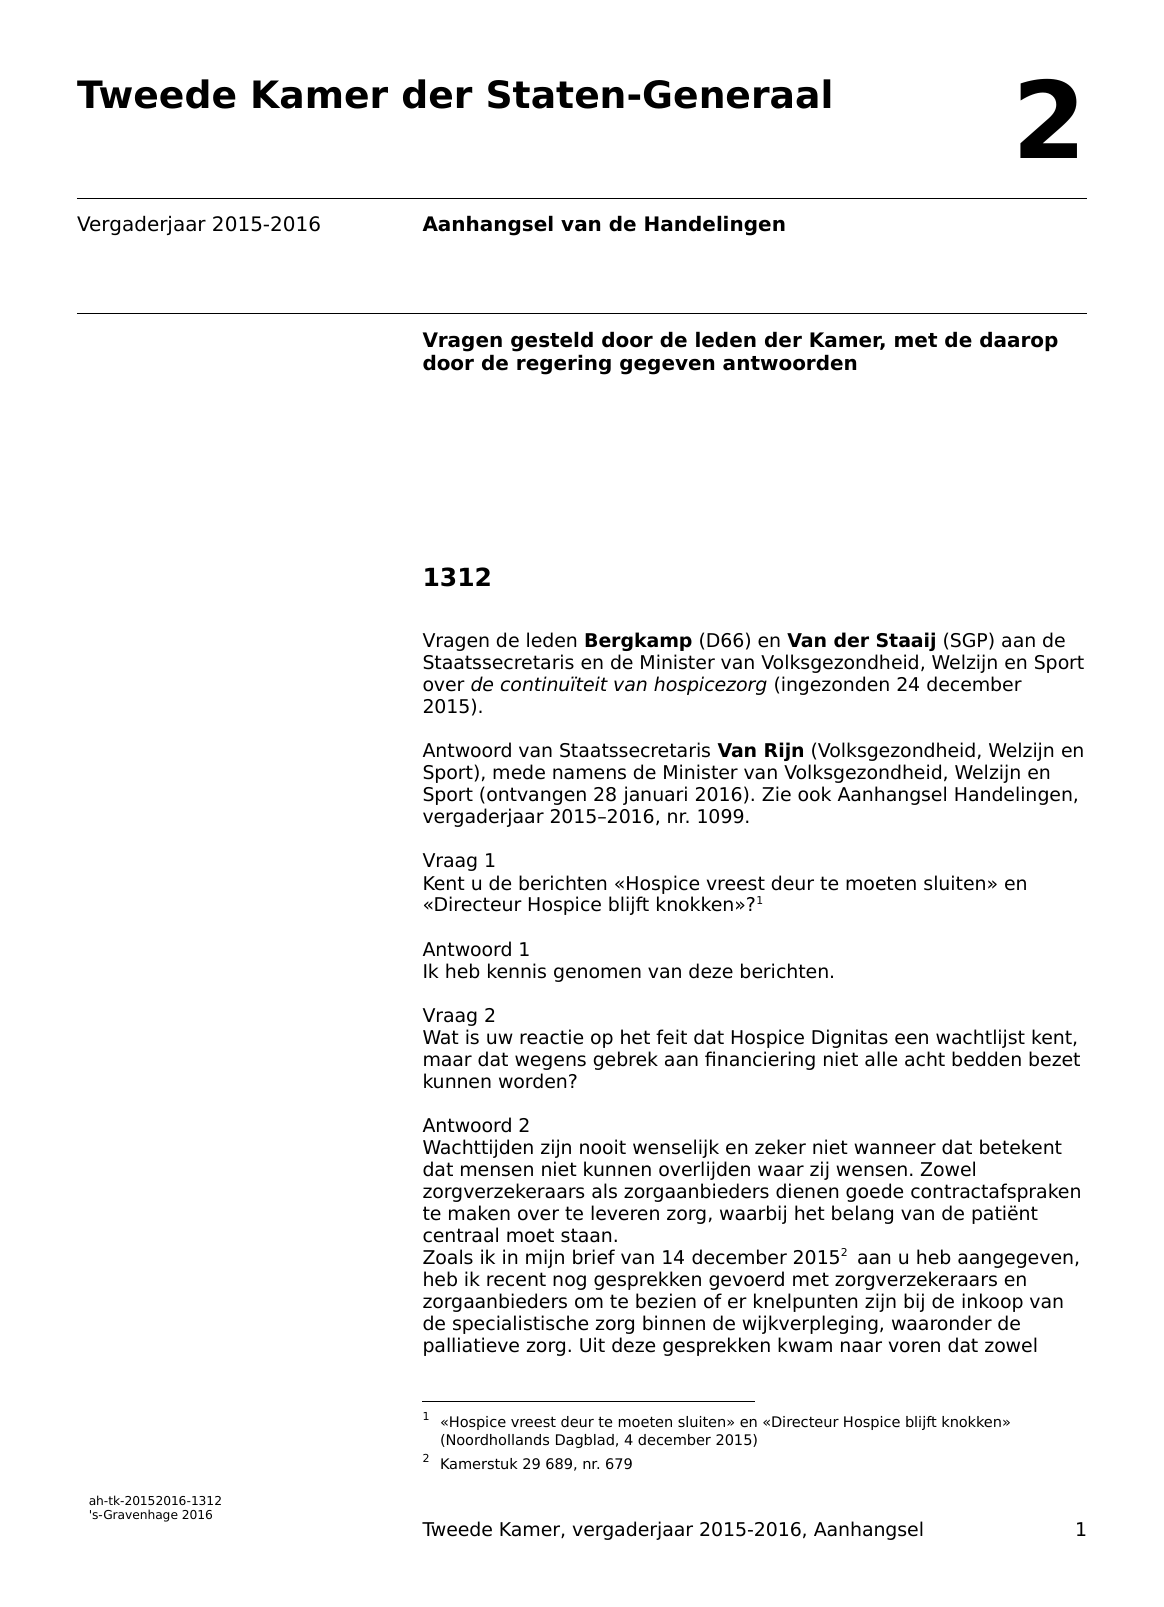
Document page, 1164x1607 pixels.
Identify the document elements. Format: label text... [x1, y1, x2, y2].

table_header 2 [886, 59, 1087, 198]
text Kent u de berichten «Hospice vreest deur te moeten sluiten» en «Directeur Hospice blijft knokken»? [422, 872, 1087, 916]
table_cell [77, 314, 422, 375]
table_cell Vragen gesteld door de leden der Kamer, met de daarop door de regering gegeven antwoorden [422, 314, 1087, 375]
text Zoals ik in mijn brief van 14 december 2015 aan u heb aangegeven, heb ik recent nog gesprekken gevoerd met zorgverzekeraars en zorgaanbieders om te bezien of er knelpunten zijn bij de inkoop van de specialistische zorg binnen de wijkverpleging, waaronder de palliatieve zorg. Uit deze gesprekken kwam naar voren dat zowel [422, 1247, 1087, 1357]
text Vragen de leden Bergkamp (D66) en Van der Staaij (SGP) aan de Staatssecretaris en de Minister van Volksgezondheid, Welzijn en Sport over de continuïteit van hospicezorg (ingezonden 24 december 2015). [422, 630, 1087, 718]
text Vraag 2 [422, 1005, 1087, 1027]
table_cell Vergaderjaar 2015-2016 [77, 199, 422, 313]
text Wat is uw reactie op het feit dat Hospice Dignitas een wachtlijst kent, maar dat wegens gebrek aan financiering niet alle acht bedden bezet kunnen worden? [422, 1027, 1087, 1093]
text Antwoord van Staatssecretaris Van Rijn (Volksgezondheid, Welzijn en Sport), mede namens de Minister van Volksgezondheid, Welzijn en Sport (ontvangen 28 januari 2016). Zie ook Aanhangsel Handelingen, vergaderjaar 2015–2016, nr. 1099. [422, 740, 1087, 828]
table_header Tweede Kamer der Staten-Generaal [77, 59, 886, 198]
text Antwoord 2 [422, 1115, 1087, 1137]
text Ik heb kennis genomen van deze berichten. [422, 961, 1087, 982]
text 's-Gravenhage 2016 [88, 1508, 323, 1522]
text Wachttijden zijn nooit wenselijk en zeker niet wanneer dat betekent dat mensen niet kunnen overlijden waar zij wensen. Zowel zorgverzekeraars als zorgaanbieders dienen goede contractafspraken te maken over te leveren zorg, waarbij het belang van de patiënt centraal moet staan. [422, 1137, 1087, 1247]
text Kamerstuk 29 689, nr. 679 [422, 1452, 1087, 1474]
text «Hospice vreest deur te moeten sluiten» en «Directeur Hospice blijft knokken» (Noordhollands Dagblad, 4 december 2015) [422, 1410, 1087, 1449]
text Vraag 1 [422, 850, 1087, 872]
table_cell Aanhangsel van de Handelingen [422, 199, 1087, 313]
text 1312 [422, 563, 1087, 592]
text Antwoord 1 [422, 938, 1087, 961]
text ah-tk-20152016-1312 [88, 1494, 323, 1508]
